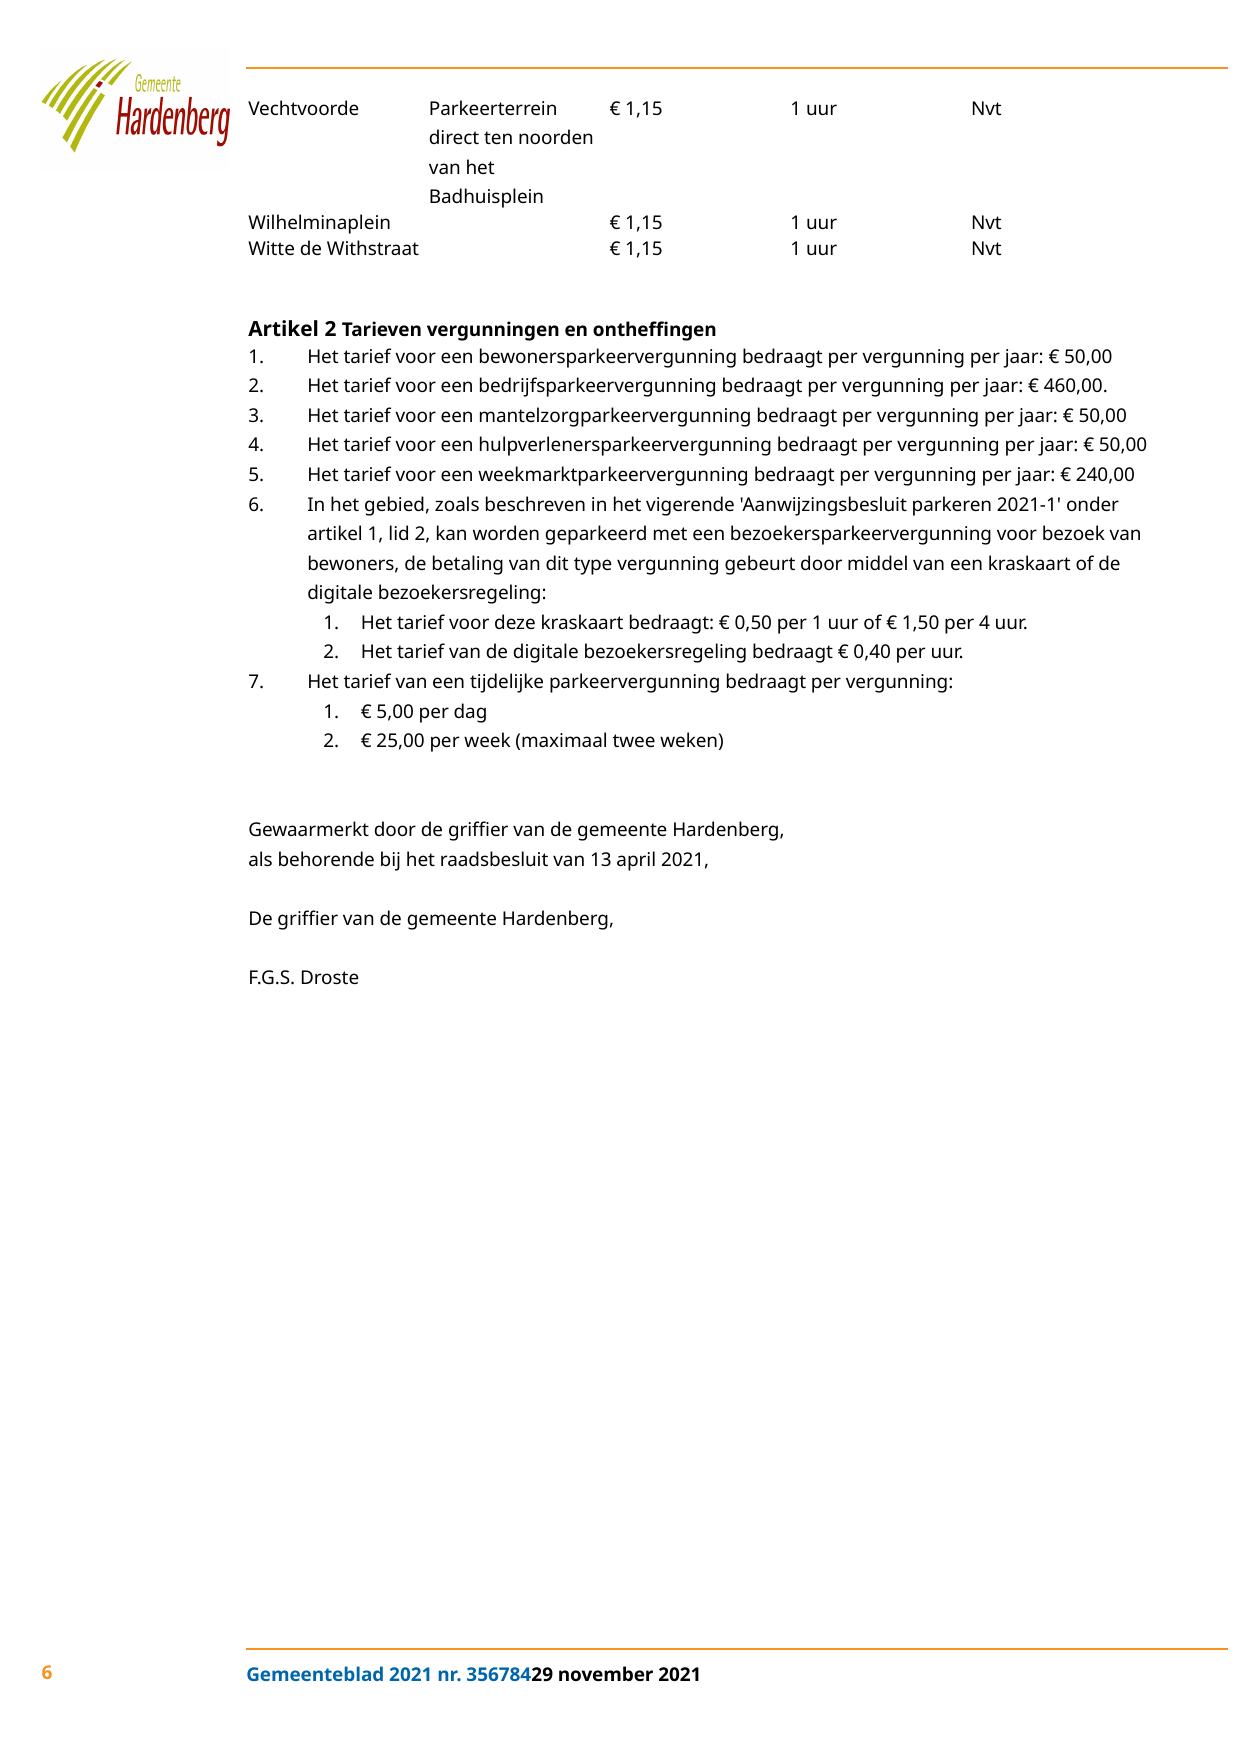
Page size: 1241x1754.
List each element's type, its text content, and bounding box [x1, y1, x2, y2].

list Het tarief voor een bewonersparkeervergunning bedraagt per vergunning per jaar: € 50,00 [248, 343, 1152, 368]
table_cell [429, 209, 609, 235]
table_cell € 1,15 [609, 209, 790, 235]
list € 5,00 per dag [323, 698, 1152, 723]
table_cell Witte de Withstraat [248, 235, 429, 261]
list Het tarief voor een mantelzorgparkeervergunning bedraagt per vergunning per jaar: € 50,00 [248, 402, 1152, 428]
table_cell Vechtvoorde [248, 95, 429, 209]
table_cell Parkeerterrein direct ten noorden van het Badhuisplein [429, 95, 609, 209]
list € 25,00 per week (maximaal twee weken) [323, 727, 1152, 753]
table_cell Nvt [971, 235, 1152, 261]
table_cell Nvt [971, 209, 1152, 235]
table_cell € 1,15 [609, 235, 790, 261]
text als behorende bij het raadsbesluit van 13 april 2021, [248, 846, 1152, 871]
table_cell 1 uur [790, 209, 971, 235]
list In het gebied, zoals beschreven in het vigerende 'Aanwijzingsbesluit parkeren 2021-1' onder artikel 1, lid 2, kan worden geparkeerd met een bezoekersparkeervergunning voor bezoek van bewoners, de betaling van dit type vergunning gebeurt door middel van een kraskaart of de digitale bezoekersregeling: [248, 491, 1152, 605]
list Het tarief voor deze kraskaart bedraagt: € 0,50 per 1 uur of € 1,50 per 4 uur. [323, 609, 1152, 635]
picture [41, 47, 231, 172]
text Gewaarmerkt door de griffier van de gemeente Hardenberg, [248, 816, 1152, 842]
text De griffier van de gemeente Hardenberg, [248, 905, 1152, 931]
list Het tarief voor een weekmarktparkeervergunning bedraagt per vergunning per jaar: € 240,00 [248, 461, 1152, 487]
table_cell Nvt [971, 95, 1152, 209]
table_cell 1 uur [790, 235, 971, 261]
table_cell € 1,15 [609, 95, 790, 209]
list Het tarief van een tijdelijke parkeervergunning bedraagt per vergunning: [248, 668, 1152, 694]
table_cell 1 uur [790, 95, 971, 209]
text F.G.S. Droste [248, 964, 1152, 990]
list Het tarief voor een hulpverlenersparkeervergunning bedraagt per vergunning per jaar: € 50,00 [248, 432, 1152, 457]
list Het tarief van de digitale bezoekersregeling bedraagt € 0,40 per uur. [323, 639, 1152, 664]
table_cell [429, 235, 609, 261]
table_cell Wilhelminaplein [248, 209, 429, 235]
text Artikel 2 Tarieven vergunningen en ontheffingen [248, 314, 1152, 343]
list Het tarief voor een bedrijfsparkeervergunning bedraagt per vergunning per jaar: € 460,00. [248, 372, 1152, 398]
